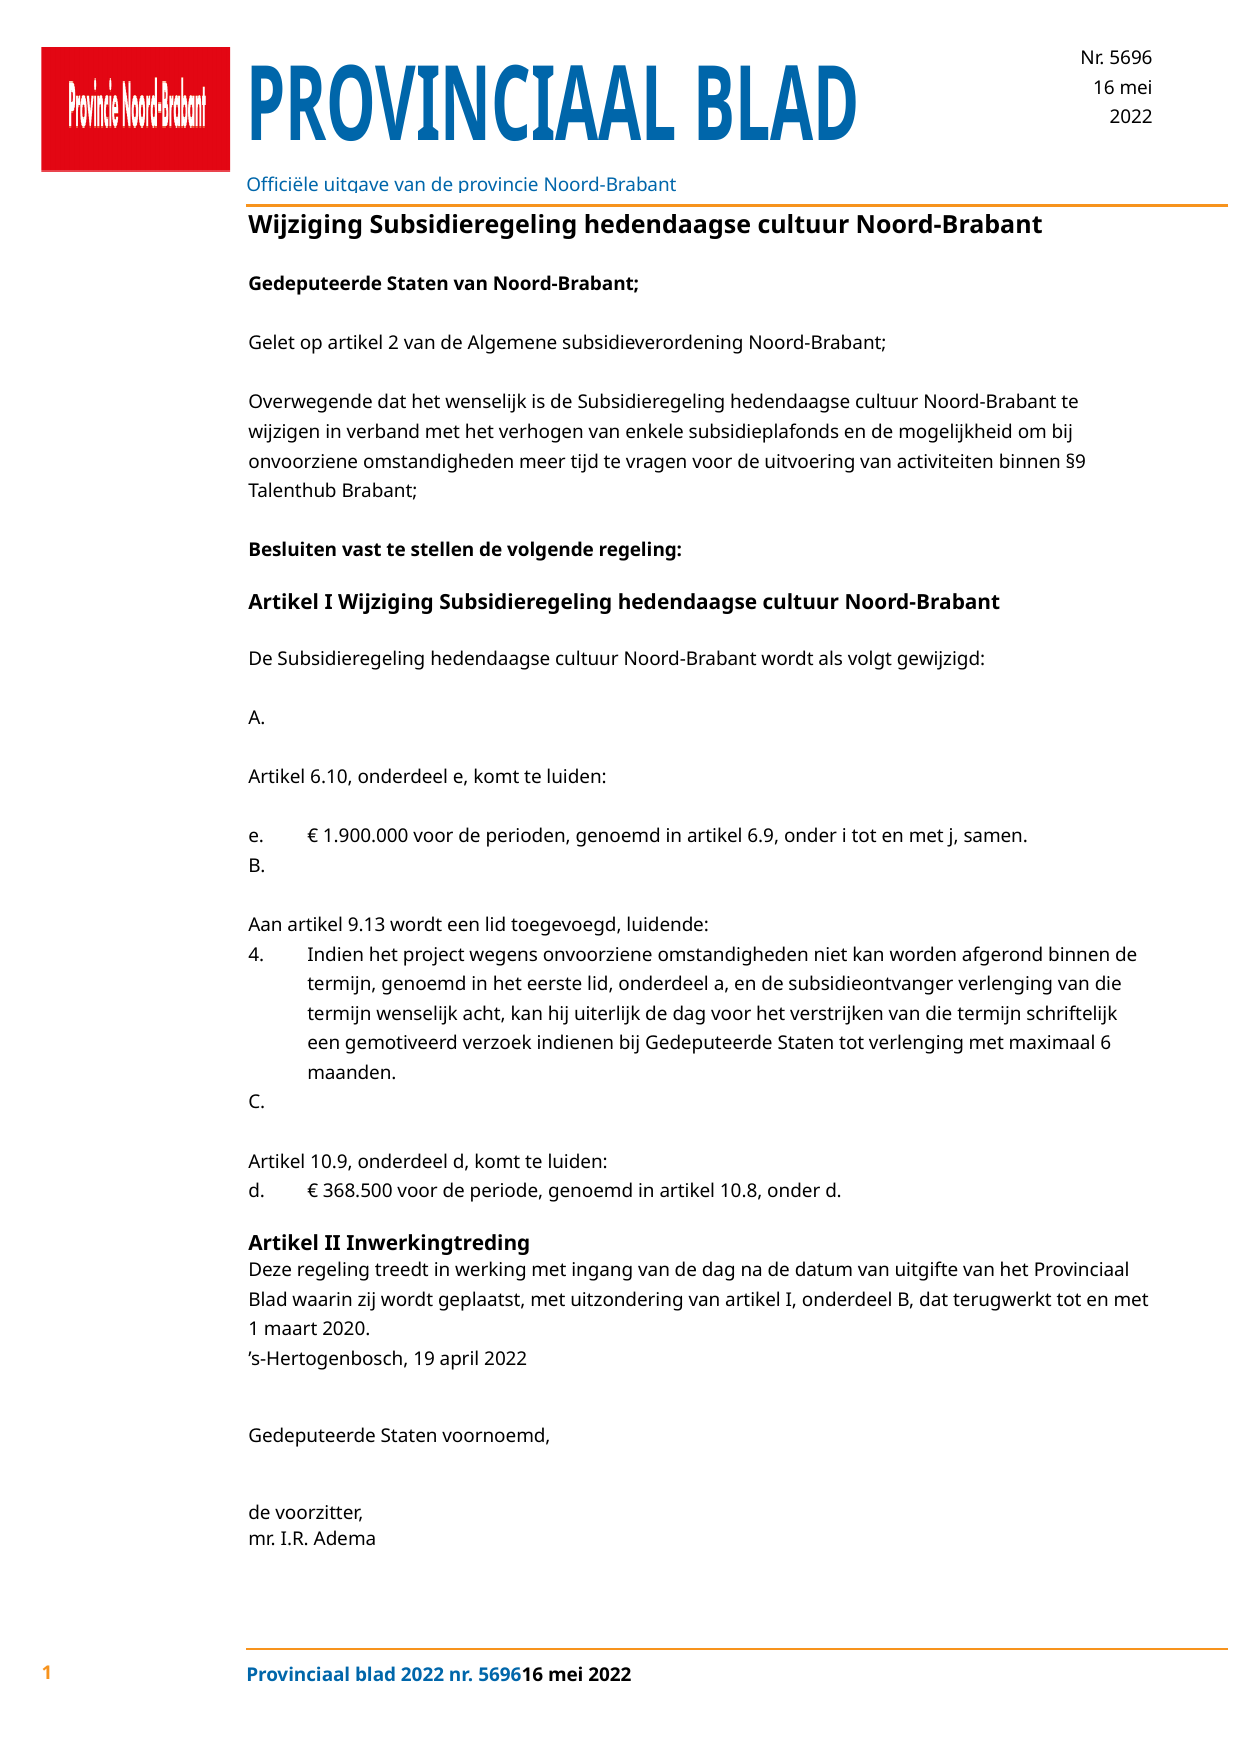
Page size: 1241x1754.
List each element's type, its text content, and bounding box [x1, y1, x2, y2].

text Gedeputeerde Staten voornoemd, [248, 1422, 1152, 1448]
text Artikel 6.10, onderdeel e, komt te luiden: [248, 763, 1152, 789]
text Wijziging Subsidieregeling hedendaagse cultuur Noord-Brabant [248, 207, 1152, 241]
list Indien het project wegens onvoorziene omstandigheden niet kan worden afgerond binnen de termijn, genoemd in het eerste lid, onderdeel a, en de subsidieontvanger verlenging van die termijn wenselijk acht, kan hij uiterlijk de dag voor het verstrijken van die termijn schriftelijk een gemotiveerd verzoek indienen bij Gedeputeerde Staten tot verlenging met maximaal 6 maanden. [248, 941, 1152, 1085]
text Deze regeling treedt in werking met ingang van de dag na de datum van uitgifte van het Provinciaal Blad waarin zij wordt geplaatst, met uitzondering van artikel I, onderdeel B, dat terugwerkt tot en met 1 maart 2020. [248, 1256, 1152, 1341]
text Besluiten vast te stellen de volgende regeling: [248, 537, 1152, 562]
text Gelet op artikel 2 van de Algemene subsidieverordening Noord-Brabant; [248, 329, 1152, 355]
list € 368.500 voor de periode, genoemd in artikel 10.8, onder d. [248, 1177, 1152, 1203]
list € 1.900.000 voor de perioden, genoemd in artikel 6.9, onder i tot en met j, samen. [248, 822, 1152, 848]
text A. [248, 704, 1152, 730]
text Artikel I Wijziging Subsidieregeling hedendaagse cultuur Noord-Brabant [248, 587, 1152, 615]
text C. [248, 1089, 1152, 1114]
text mr. I.R. Adema [248, 1525, 1152, 1551]
text Artikel 10.9, onderdeel d, komt te luiden: [248, 1148, 1152, 1174]
text de voorzitter, [248, 1499, 1152, 1525]
text Overwegende dat het wenselijk is de Subsidieregeling hedendaagse cultuur Noord-Brabant te wijzigen in verband met het verhogen van enkele subsidieplafonds en de mogelijkheid om bij onvoorziene omstandigheden meer tijd te vragen voor de uitvoering van activiteiten binnen §9 Talenthub Brabant; [248, 389, 1152, 503]
text ’s-Hertogenbosch, 19 april 2022 [248, 1345, 1152, 1371]
text Gedeputeerde Staten van Noord-Brabant; [248, 270, 1152, 296]
text De Subsidieregeling hedendaagse cultuur Noord-Brabant wordt als volgt gewijzigd: [248, 645, 1152, 671]
picture [41, 47, 231, 172]
text B. [248, 852, 1152, 878]
text Artikel II Inwerkingtreding [248, 1228, 1152, 1256]
text Aan artikel 9.13 wordt een lid toegevoegd, luidende: [248, 911, 1152, 937]
